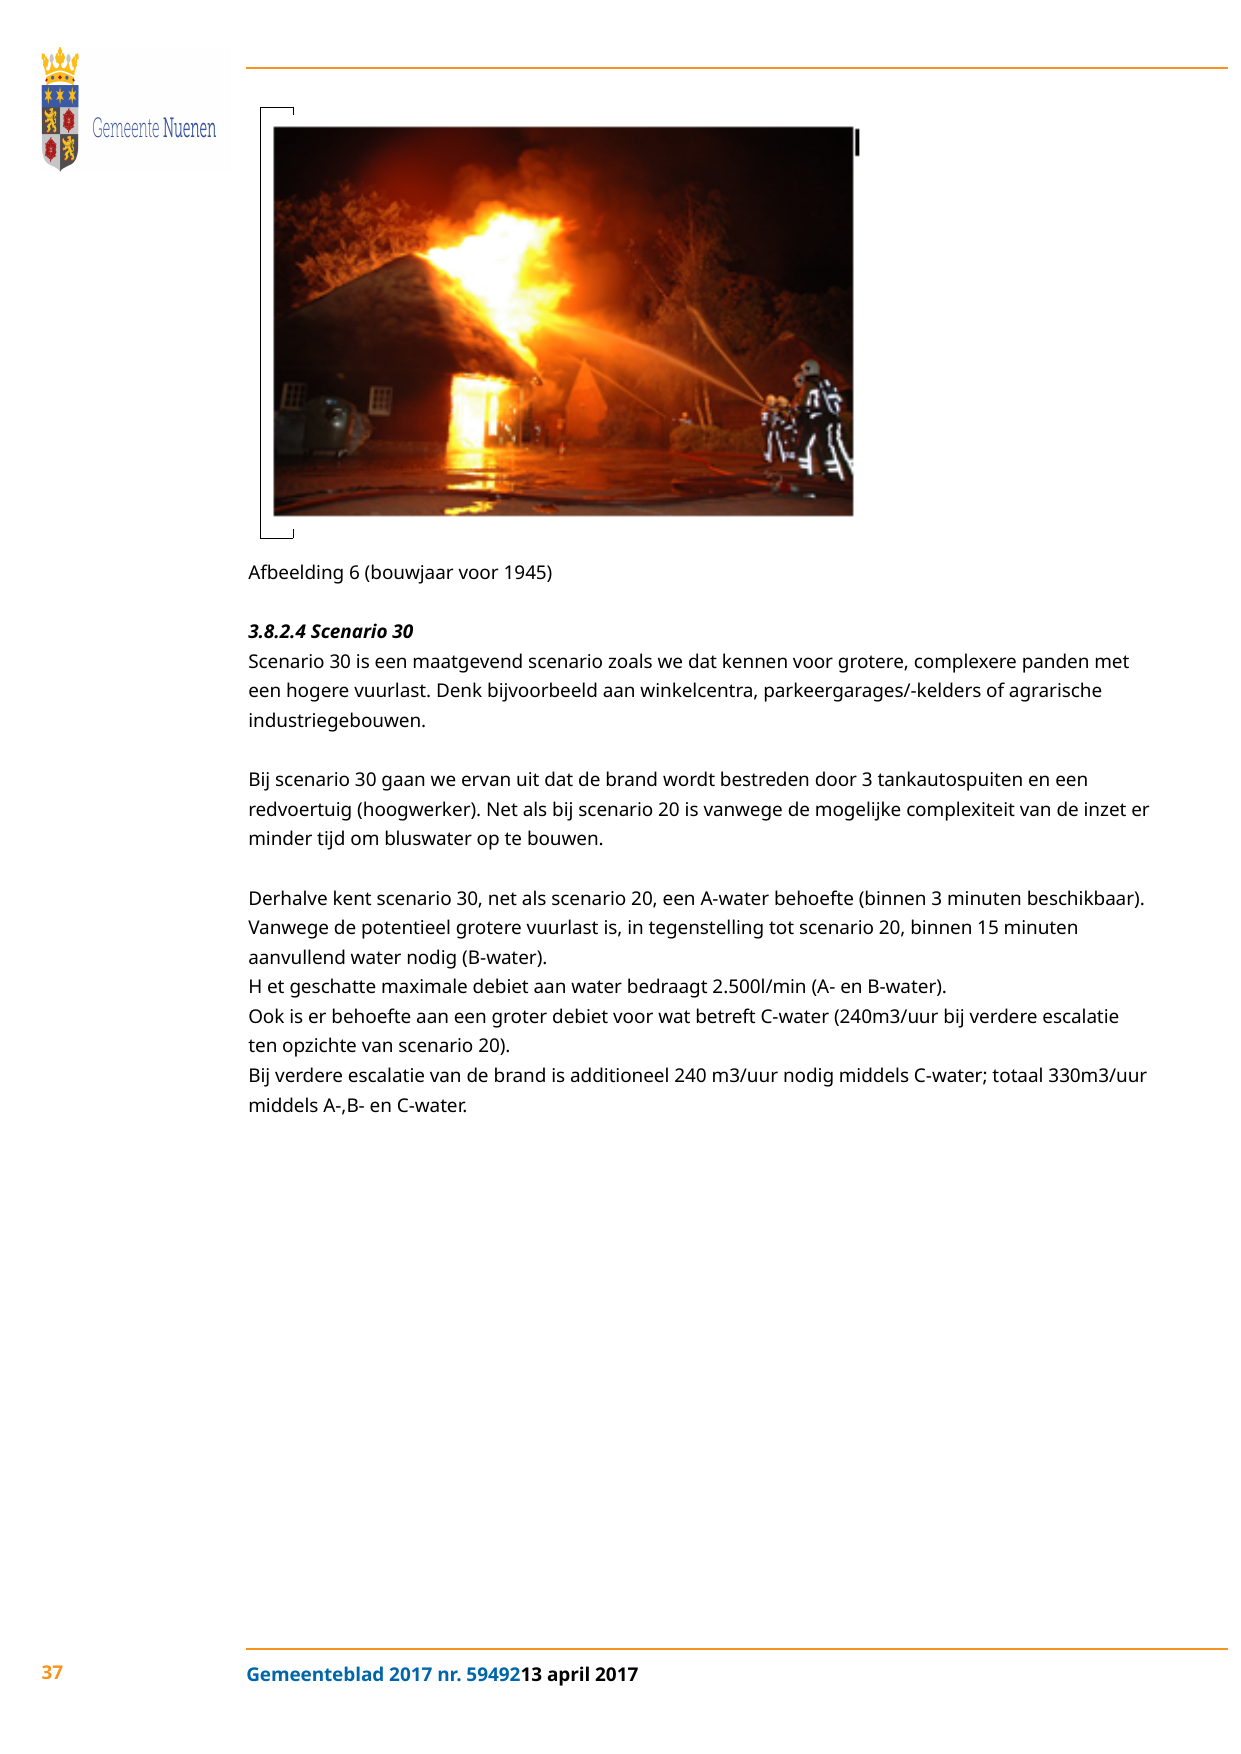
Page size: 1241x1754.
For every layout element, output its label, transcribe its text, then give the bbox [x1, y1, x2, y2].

text 3.8.2.4 Scenario 30 [248, 618, 1152, 644]
text Bij scenario 30 gaan we ervan uit dat de brand wordt bestreden door 3 tankautospuiten en een redvoertuig (hoogwerker). Net als bij scenario 20 is vanwege de mogelijke complexiteit van de inzet er minder tijd om bluswater op te bouwen. [248, 766, 1152, 851]
text H et geschatte maximale debiet aan water bedraagt 2.500l/min (A- en B-water). [248, 973, 1152, 999]
text Bij verdere escalatie van de brand is additioneel 240 m3/uur nodig middels C-water; totaal 330m3/uur middels A-,B- en C-water. [248, 1062, 1152, 1118]
text Scenario 30 is een maatgevend scenario zoals we dat kennen voor grotere, complexere panden met een hogere vuurlast. Denk bijvoorbeeld aan winkelcentra, parkeergarages/-kelders of agrarische industriegebouwen. [248, 648, 1152, 733]
picture [41, 47, 231, 172]
text Afbeelding 6 (bouwjaar voor 1945) [248, 559, 1152, 585]
text Ook is er behoefte aan een groter debiet voor wat betreft C-water (240m3/uur bij verdere escalatie ten opzichte van scenario 20). [248, 1003, 1152, 1058]
text Derhalve kent scenario 30, net als scenario 20, een A-water behoefte (binnen 3 minuten beschikbaar). Vanwege de potentieel grotere vuurlast is, in tegenstelling tot scenario 20, binnen 15 minuten aanvullend water nodig (B-water). [248, 885, 1152, 970]
picture [268, 115, 860, 529]
